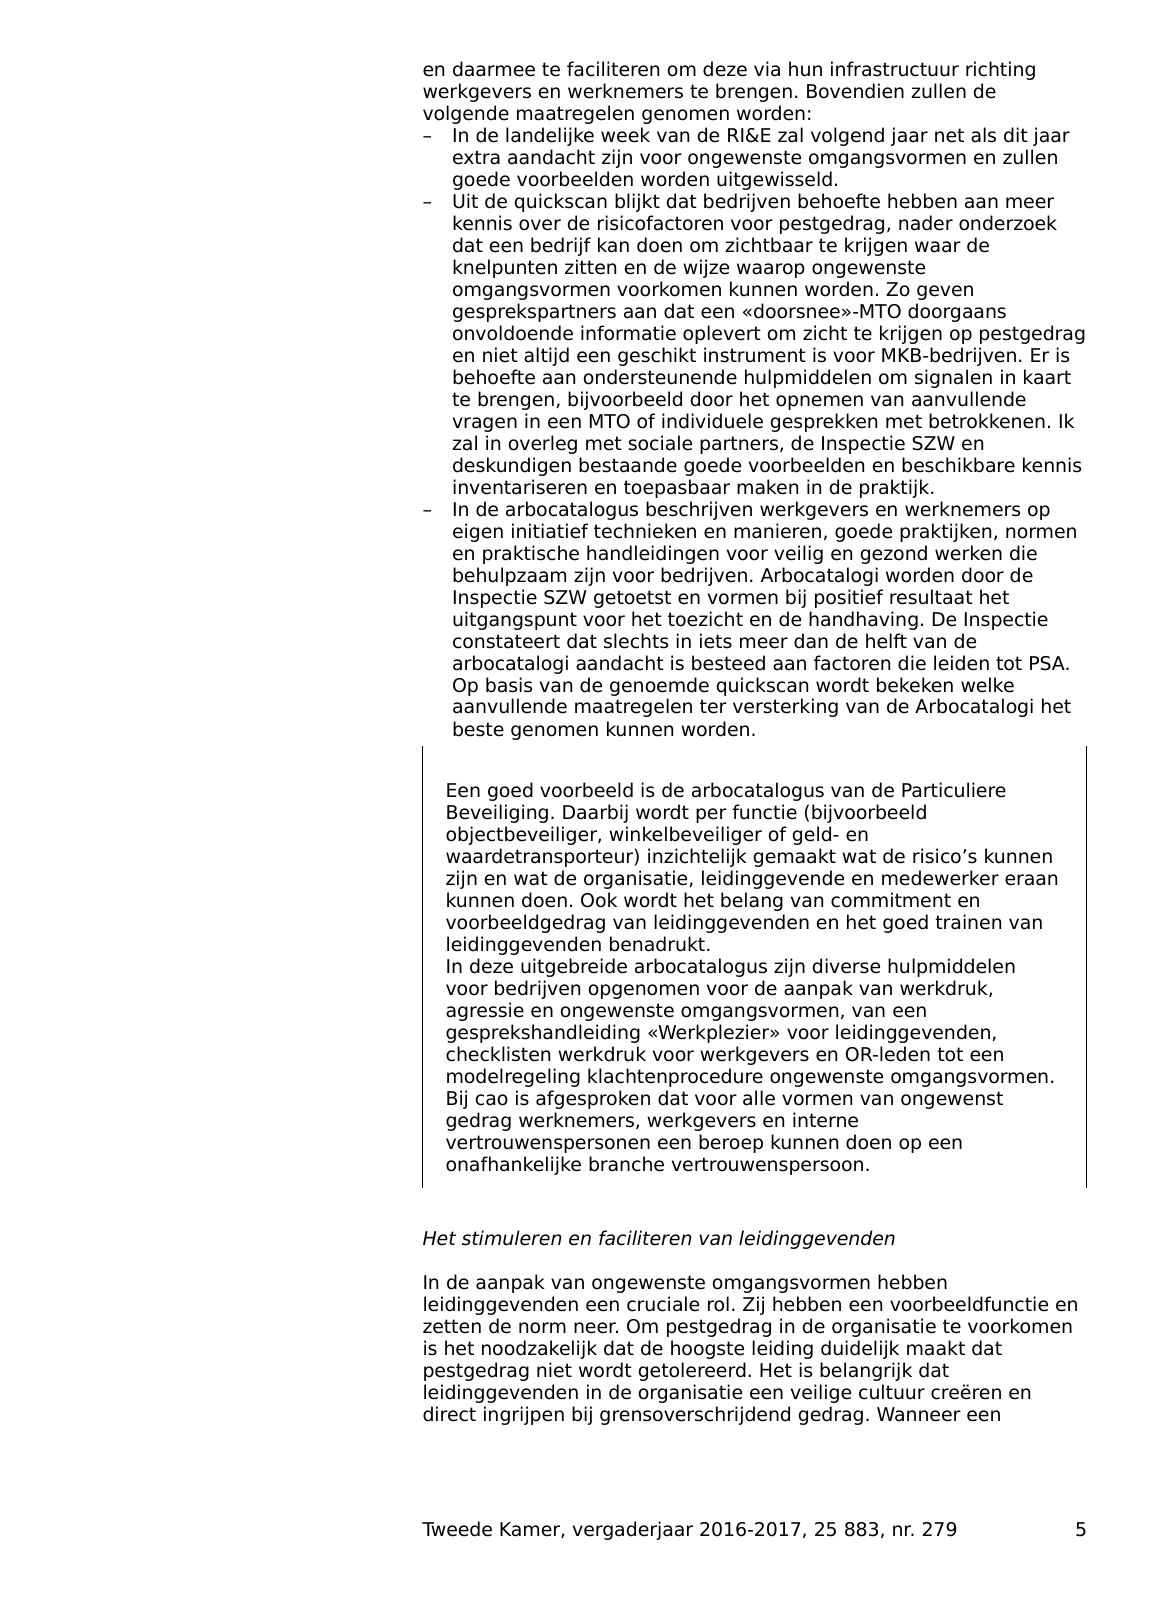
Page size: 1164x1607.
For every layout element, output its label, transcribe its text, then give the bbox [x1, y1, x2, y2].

table_header Een goed voorbeeld is de arbocatalogus van de Particuliere Beveiliging. Daarbij wordt per functie (bijvoorbeeld objectbeveiliger, winkelbeveiliger of geld- en waardetransporteur) inzichtelijk gemaakt wat de risico’s kunnen zijn en wat de organisatie, leidinggevende en medewerker eraan kunnen doen. Ook wordt het belang van commitment en voorbeeldgedrag van leidinggevenden en het goed trainen van leidinggevenden benadrukt. In deze uitgebreide arbocatalogus zijn diverse hulpmiddelen voor bedrijven opgenomen voor de aanpak van werkdruk, agressie en ongewenste omgangsvormen, van een gesprekshandleiding «Werkplezier» voor leidinggevenden, checklisten werkdruk voor werkgevers en OR-leden tot een modelregeling klachtenprocedure ongewenste omgangsvormen. Bij cao is afgesproken dat voor alle vormen van ongewenst gedrag werknemers, werkgevers en interne vertrouwenspersonen een beroep kunnen doen op een onafhankelijke branche vertrouwenspersoon. [423, 746, 1086, 1188]
text – In de landelijke week van de RI&E zal volgend jaar net als dit jaar extra aandacht zijn voor ongewenste omgangsvormen en zullen goede voorbeelden worden uitgewisseld. [422, 125, 1087, 191]
subtitle Het stimuleren en faciliteren van leidinggevenden [422, 1228, 1087, 1249]
text en daarmee te faciliteren om deze via hun infrastructuur richting werkgevers en werknemers te brengen. Bovendien zullen de volgende maatregelen genomen worden: [422, 59, 1087, 125]
text – Uit de quickscan blijkt dat bedrijven behoefte hebben aan meer kennis over de risicofactoren voor pestgedrag, nader onderzoek dat een bedrijf kan doen om zichtbaar te krijgen waar de knelpunten zitten en de wijze waarop ongewenste omgangsvormen voorkomen kunnen worden. Zo geven gesprekspartners aan dat een «doorsnee»-MTO doorgaans onvoldoende informatie oplevert om zicht te krijgen op pestgedrag en niet altijd een geschikt instrument is voor MKB-bedrijven. Er is behoefte aan ondersteunende hulpmiddelen om signalen in kaart te brengen, bijvoorbeeld door het opnemen van aanvullende vragen in een MTO of individuele gesprekken met betrokkenen. Ik zal in overleg met sociale partners, de Inspectie SZW en deskundigen bestaande goede voorbeelden en beschikbare kennis inventariseren en toepasbaar maken in de praktijk. [422, 191, 1087, 499]
text In de aanpak van ongewenste omgangsvormen hebben leidinggevenden een cruciale rol. Zij hebben een voorbeeldfunctie en zetten de norm neer. Om pestgedrag in de organisatie te voorkomen is het noodzakelijk dat de hoogste leiding duidelijk maakt dat pestgedrag niet wordt getolereerd. Het is belangrijk dat leidinggevenden in de organisatie een veilige cultuur creëren en direct ingrijpen bij grensoverschrijdend gedrag. Wanneer een [422, 1272, 1087, 1426]
text – In de arbocatalogus beschrijven werkgevers en werknemers op eigen initiatief technieken en manieren, goede praktijken, normen en praktische handleidingen voor veilig en gezond werken die behulpzaam zijn voor bedrijven. Arbocatalogi worden door de Inspectie SZW getoetst en vormen bij positief resultaat het uitgangspunt voor het toezicht en de handhaving. De Inspectie constateert dat slechts in iets meer dan de helft van de arbocatalogi aandacht is besteed aan factoren die leiden tot PSA. Op basis van de genoemde quickscan wordt bekeken welke aanvullende maatregelen ter versterking van de Arbocatalogi het beste genomen kunnen worden. [422, 499, 1087, 740]
